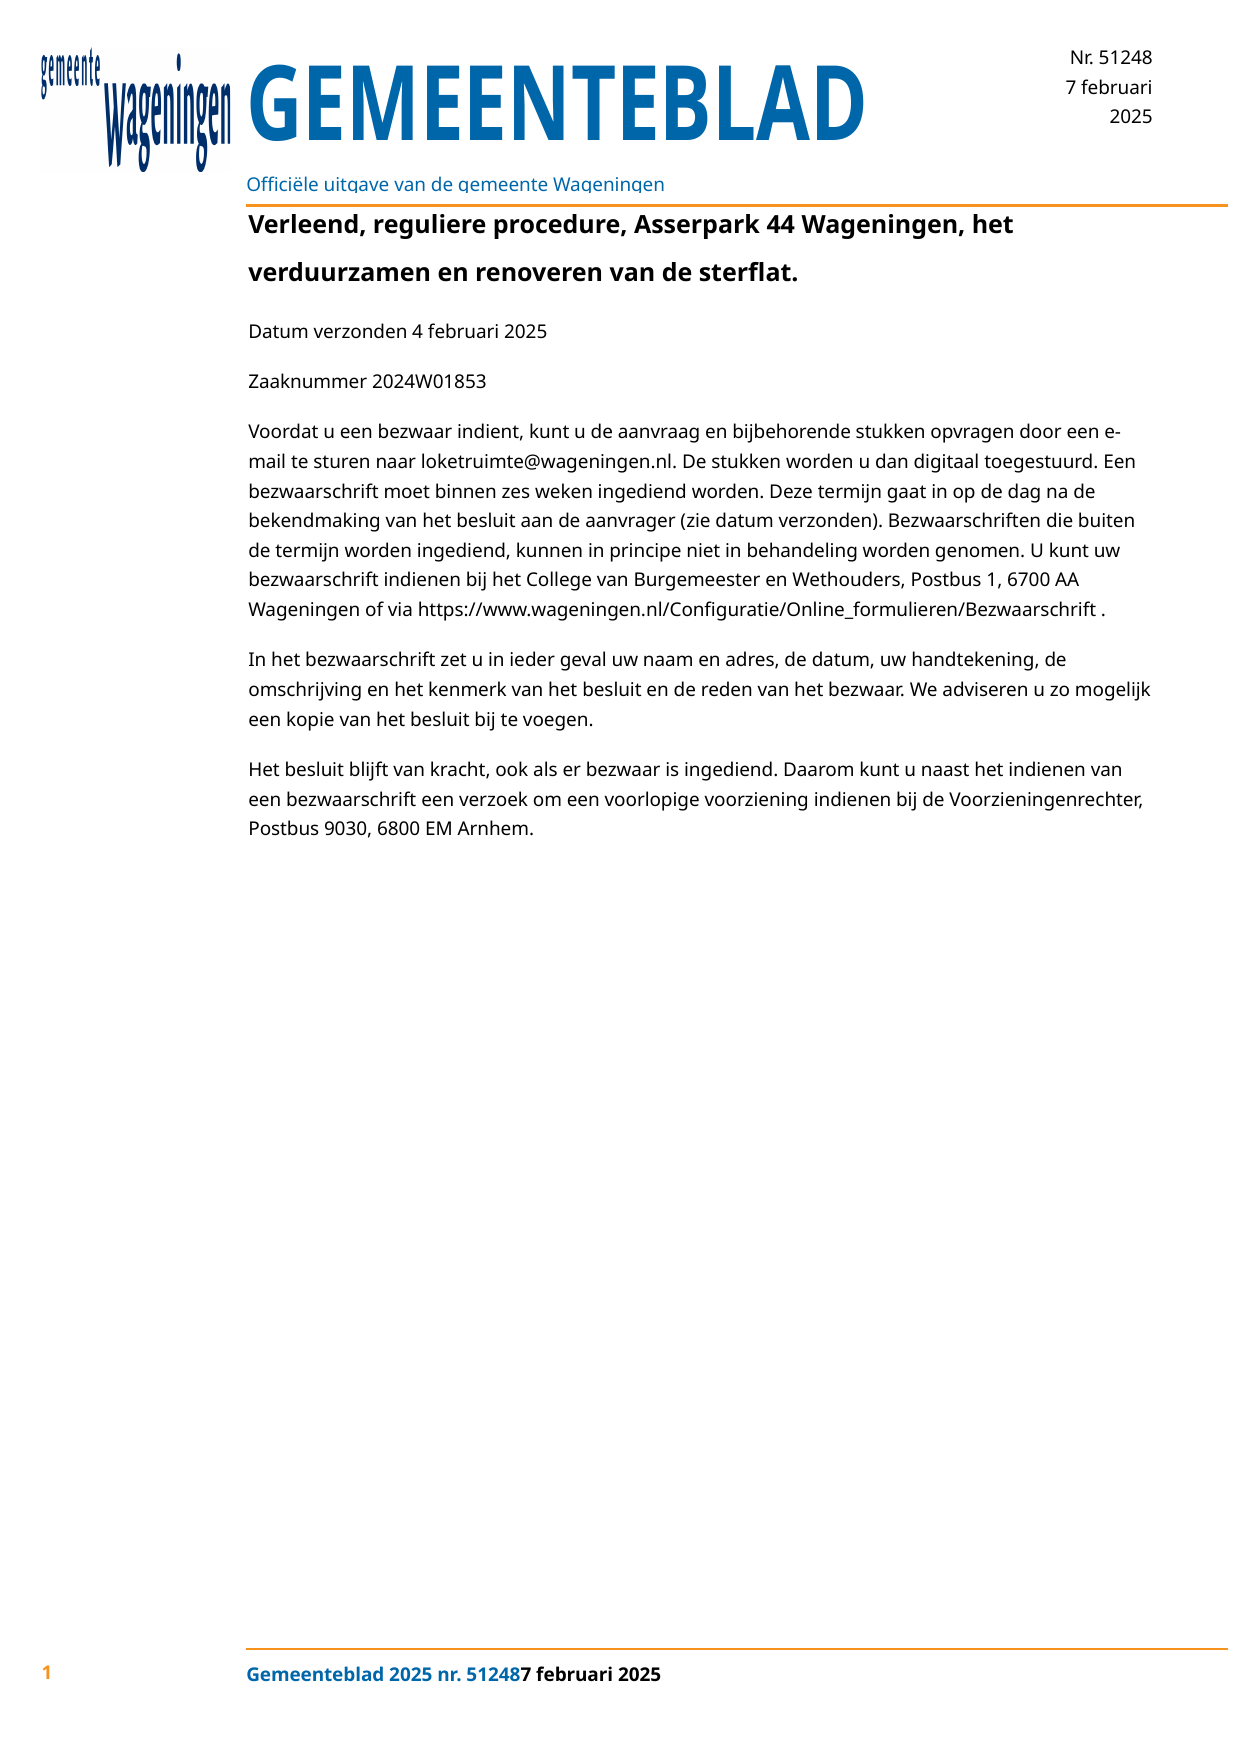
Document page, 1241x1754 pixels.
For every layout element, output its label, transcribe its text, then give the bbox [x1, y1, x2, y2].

picture [41, 47, 231, 172]
text In het bezwaarschrift zet u in ieder geval uw naam en adres, de datum, uw handtekening, de omschrijving en het kenmerk van het besluit en de reden van het bezwaar. We adviseren u zo mogelijk een kopie van het besluit bij te voegen. [248, 647, 1152, 732]
text Verleend, reguliere procedure, Asserpark 44 Wageningen, het verduurzamen en renoveren van de sterflat. [248, 207, 1152, 288]
text Datum verzonden 4 februari 2025 [248, 318, 1152, 344]
text Zaaknummer 2024W01853 [248, 368, 1152, 394]
text Het besluit blijft van kracht, ook als er bezwaar is ingediend. Daarom kunt u naast het indienen van een bezwaarschrift een verzoek om een voorlopige voorziening indienen bij de Voorzieningenrechter, Postbus 9030, 6800 EM Arnhem. [248, 756, 1152, 841]
text Voordat u een bezwaar indient, kunt u de aanvraag en bijbehorende stukken opvragen door een e-mail te sturen naar loketruimte@wageningen.nl. De stukken worden u dan digitaal toegestuurd. Een bezwaarschrift moet binnen zes weken ingediend worden. Deze termijn gaat in op de dag na de bekendmaking van het besluit aan de aanvrager (zie datum verzonden). Bezwaarschriften die buiten de termijn worden ingediend, kunnen in principe niet in behandeling worden genomen. U kunt uw bezwaarschrift indienen bij het College van Burgemeester en Wethouders, Postbus 1, 6700 AA Wageningen of via https://www.wageningen.nl/Configuratie/Online_formulieren/Bezwaarschrift . [248, 419, 1152, 622]
